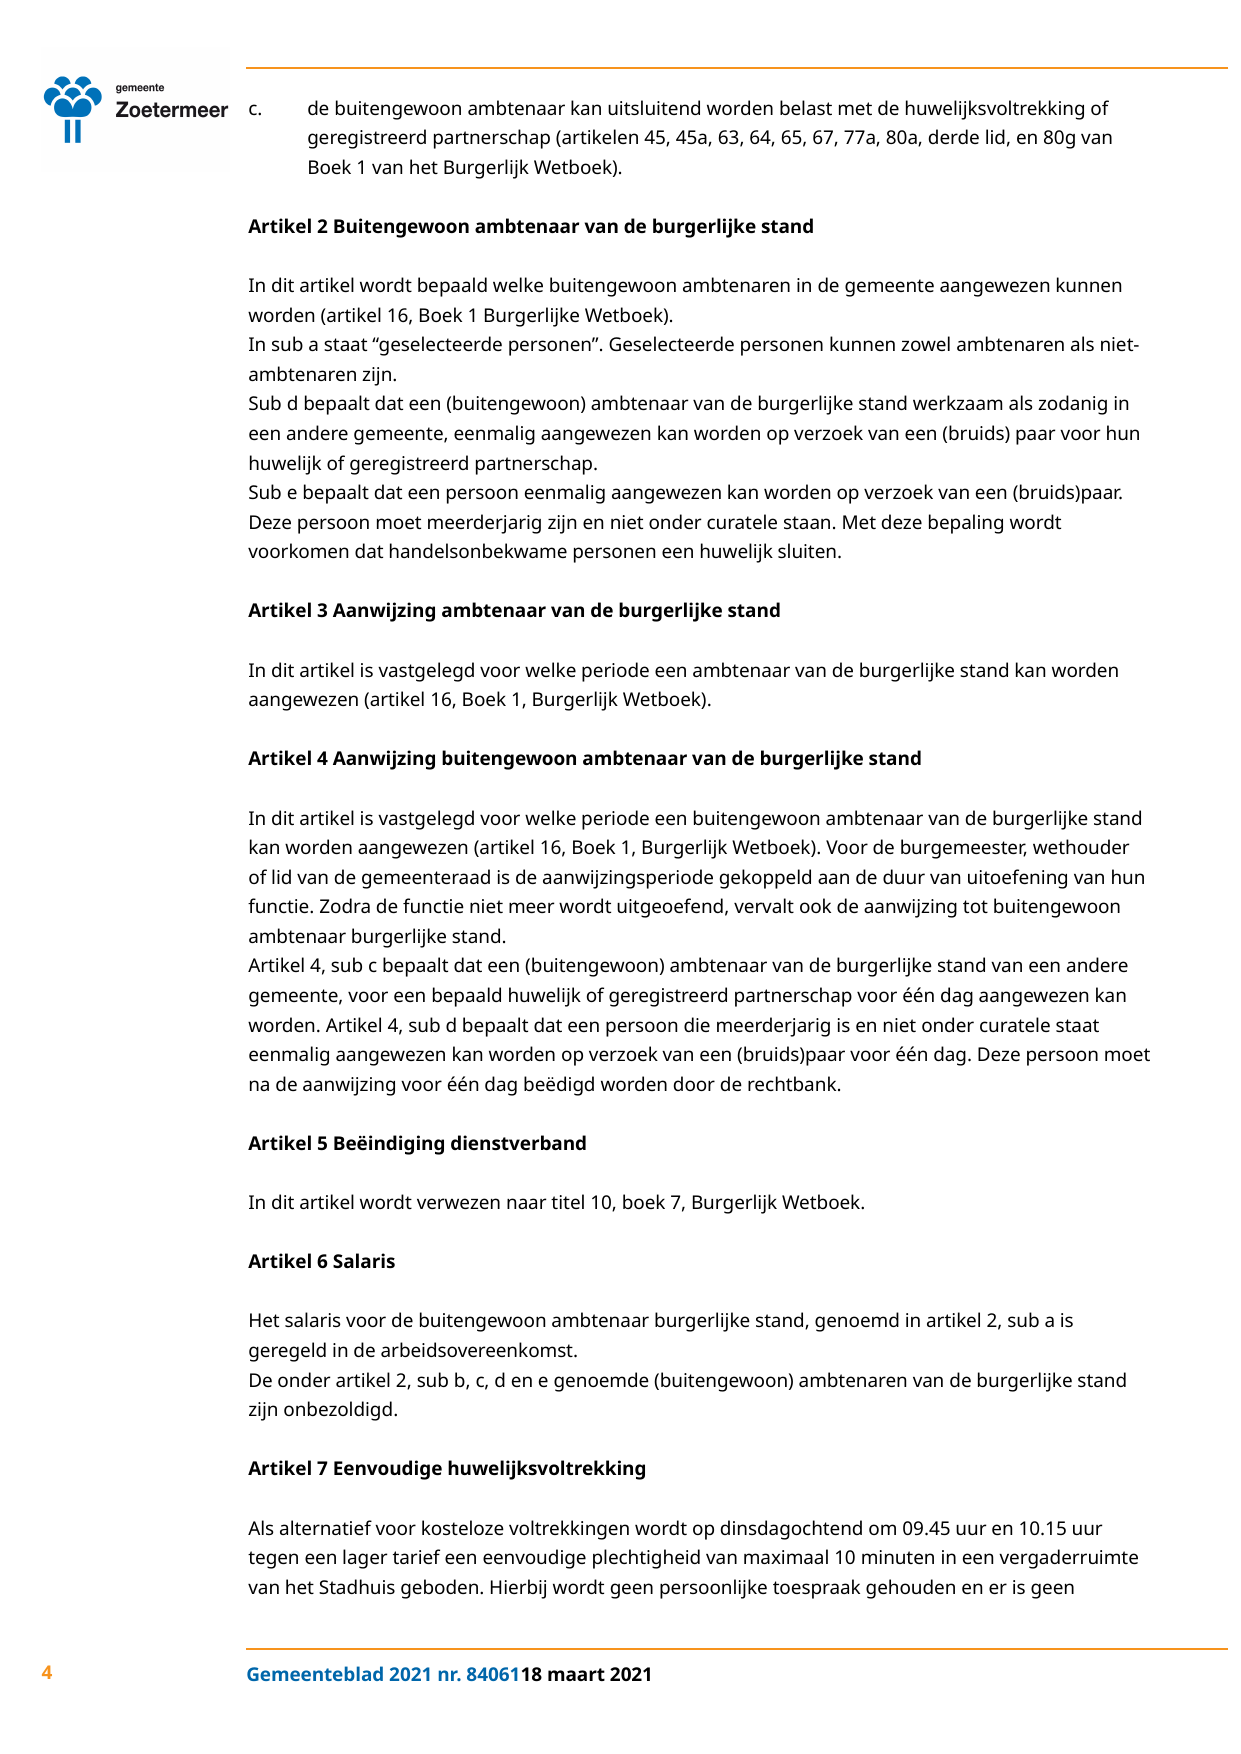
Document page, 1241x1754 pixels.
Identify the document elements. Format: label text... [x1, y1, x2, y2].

text Als alternatief voor kosteloze voltrekkingen wordt op dinsdagochtend om 09.45 uur en 10.15 uur tegen een lager tarief een eenvoudige plechtigheid van maximaal 10 minuten in een vergaderruimte van het Stadhuis geboden. Hierbij wordt geen persoonlijke toespraak gehouden en er is geen [248, 1515, 1152, 1600]
text Artikel 4 Aanwijzing buitengewoon ambtenaar van de burgerlijke stand [248, 746, 1152, 771]
text Sub d bepaalt dat een (buitengewoon) ambtenaar van de burgerlijke stand werkzaam als zodanig in een andere gemeente, eenmalig aangewezen kan worden op verzoek van een (bruids) paar voor hun huwelijk of geregistreerd partnerschap. [248, 391, 1152, 476]
text Artikel 4, sub c bepaalt dat een (buitengewoon) ambtenaar van de burgerlijke stand van een andere gemeente, voor een bepaald huwelijk of geregistreerd partnerschap voor één dag aangewezen kan worden. Artikel 4, sub d bepaalt dat een persoon die meerderjarig is en niet onder curatele staat eenmalig aangewezen kan worden op verzoek van een (bruids)paar voor één dag. Deze persoon moet na de aanwijzing voor één dag beëdigd worden door de rechtbank. [248, 953, 1152, 1097]
text Artikel 5 Beëindiging dienstverband [248, 1130, 1152, 1156]
text Sub e bepaalt dat een persoon eenmalig aangewezen kan worden op verzoek van een (bruids)paar. Deze persoon moet meerderjarig zijn en niet onder curatele staan. Met deze bepaling wordt voorkomen dat handelsonbekwame personen een huwelijk sluiten. [248, 479, 1152, 564]
text In dit artikel is vastgelegd voor welke periode een buitengewoon ambtenaar van de burgerlijke stand kan worden aangewezen (artikel 16, Boek 1, Burgerlijk Wetboek). Voor de burgemeester, wethouder of lid van de gemeenteraad is de aanwijzingsperiode gekoppeld aan de duur van uitoefening van hun functie. Zodra de functie niet meer wordt uitgeoefend, vervalt ook de aanwijzing tot buitengewoon ambtenaar burgerlijke stand. [248, 805, 1152, 949]
text In dit artikel wordt bepaald welke buitengewoon ambtenaren in de gemeente aangewezen kunnen worden (artikel 16, Boek 1 Burgerlijke Wetboek). [248, 272, 1152, 328]
text Artikel 3 Aanwijzing ambtenaar van de burgerlijke stand [248, 598, 1152, 623]
text In sub a staat “geselecteerde personen”. Geselecteerde personen kunnen zowel ambtenaren als niet-ambtenaren zijn. [248, 331, 1152, 387]
text Artikel 6 Salaris [248, 1248, 1152, 1274]
text Artikel 7 Eenvoudige huwelijksvoltrekking [248, 1456, 1152, 1481]
text De onder artikel 2, sub b, c, d en e genoemde (buitengewoon) ambtenaren van de burgerlijke stand zijn onbezoldigd. [248, 1367, 1152, 1422]
text Artikel 2 Buitengewoon ambtenaar van de burgerlijke stand [248, 213, 1152, 239]
text In dit artikel is vastgelegd voor welke periode een ambtenaar van de burgerlijke stand kan worden aangewezen (artikel 16, Boek 1, Burgerlijk Wetboek). [248, 657, 1152, 712]
text Het salaris voor de buitengewoon ambtenaar burgerlijke stand, genoemd in artikel 2, sub a is geregeld in de arbeidsovereenkomst. [248, 1308, 1152, 1363]
list de buitengewoon ambtenaar kan uitsluitend worden belast met de huwelijksvoltrekking of geregistreerd partnerschap (artikelen 45, 45a, 63, 64, 65, 67, 77a, 80a, derde lid, en 80g van Boek 1 van het Burgerlijk Wetboek). [248, 95, 1152, 180]
text In dit artikel wordt verwezen naar titel 10, boek 7, Burgerlijk Wetboek. [248, 1189, 1152, 1215]
picture [41, 47, 231, 172]
